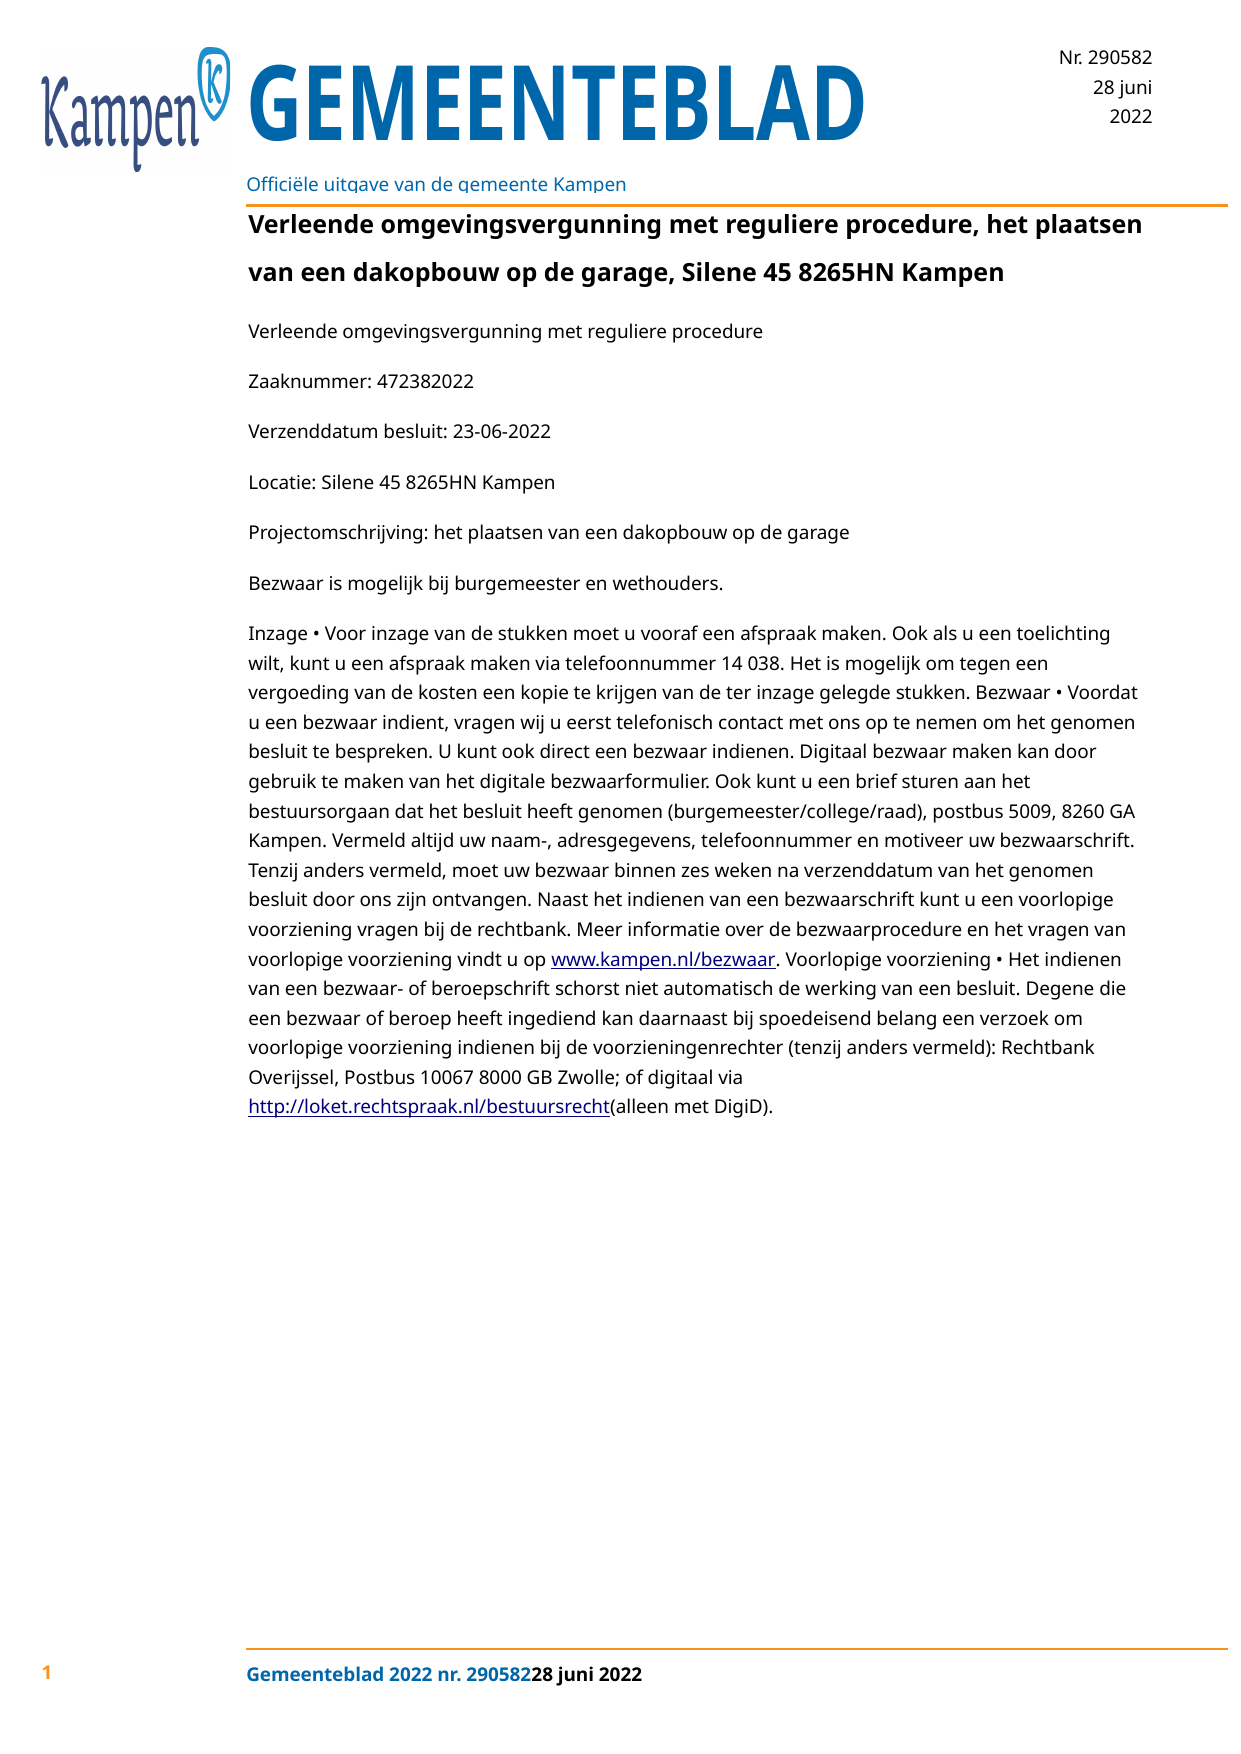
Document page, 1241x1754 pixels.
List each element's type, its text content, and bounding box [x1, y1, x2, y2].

text Bezwaar is mogelijk bij burgemeester en wethouders. [248, 570, 1152, 596]
text Locatie: Silene 45 8265HN Kampen [248, 469, 1152, 495]
text Inzage • Voor inzage van de stukken moet u vooraf een afspraak maken. Ook als u een toelichting wilt, kunt u een afspraak maken via telefoonnummer 14 038. Het is mogelijk om tegen een vergoeding van de kosten een kopie te krijgen van de ter inzage gelegde stukken. Bezwaar • Voordat u een bezwaar indient, vragen wij u eerst telefonisch contact met ons op te nemen om het genomen besluit te bespreken. U kunt ook direct een bezwaar indienen. Digitaal bezwaar maken kan door gebruik te maken van het digitale bezwaarformulier. Ook kunt u een brief sturen aan het bestuursorgaan dat het besluit heeft genomen (burgemeester/college/raad), postbus 5009, 8260 GA Kampen. Vermeld altijd uw naam-, adresgegevens, telefoonnummer en motiveer uw bezwaarschrift. Tenzij anders vermeld, moet uw bezwaar binnen zes weken na verzenddatum van het genomen besluit door ons zijn ontvangen. Naast het indienen van een bezwaarschrift kunt u een voorlopige voorziening vragen bij de rechtbank. Meer informatie over de bezwaarprocedure en het vragen van voorlopige voorziening vindt u op www.kampen.nl/bezwaar. Voorlopige voorziening • Het indienen van een bezwaar- of beroepschrift schorst niet automatisch de werking van een besluit. Degene die een bezwaar of beroep heeft ingediend kan daarnaast bij spoedeisend belang een verzoek om voorlopige voorziening indienen bij de voorzieningenrechter (tenzij anders vermeld): Rechtbank Overijssel, Postbus 10067 8000 GB Zwolle; of digitaal via http://loket.rechtspraak.nl/bestuursrecht(alleen met DigiD). [248, 620, 1152, 1119]
picture [41, 47, 231, 172]
text Verleende omgevingsvergunning met reguliere procedure [248, 318, 1152, 344]
text Zaaknummer: 472382022 [248, 368, 1152, 394]
text Verleende omgevingsvergunning met reguliere procedure, het plaatsen van een dakopbouw op de garage, Silene 45 8265HN Kampen [248, 207, 1152, 288]
text Verzenddatum besluit: 23-06-2022 [248, 419, 1152, 444]
text Projectomschrijving: het plaatsen van een dakopbouw op de garage [248, 519, 1152, 545]
